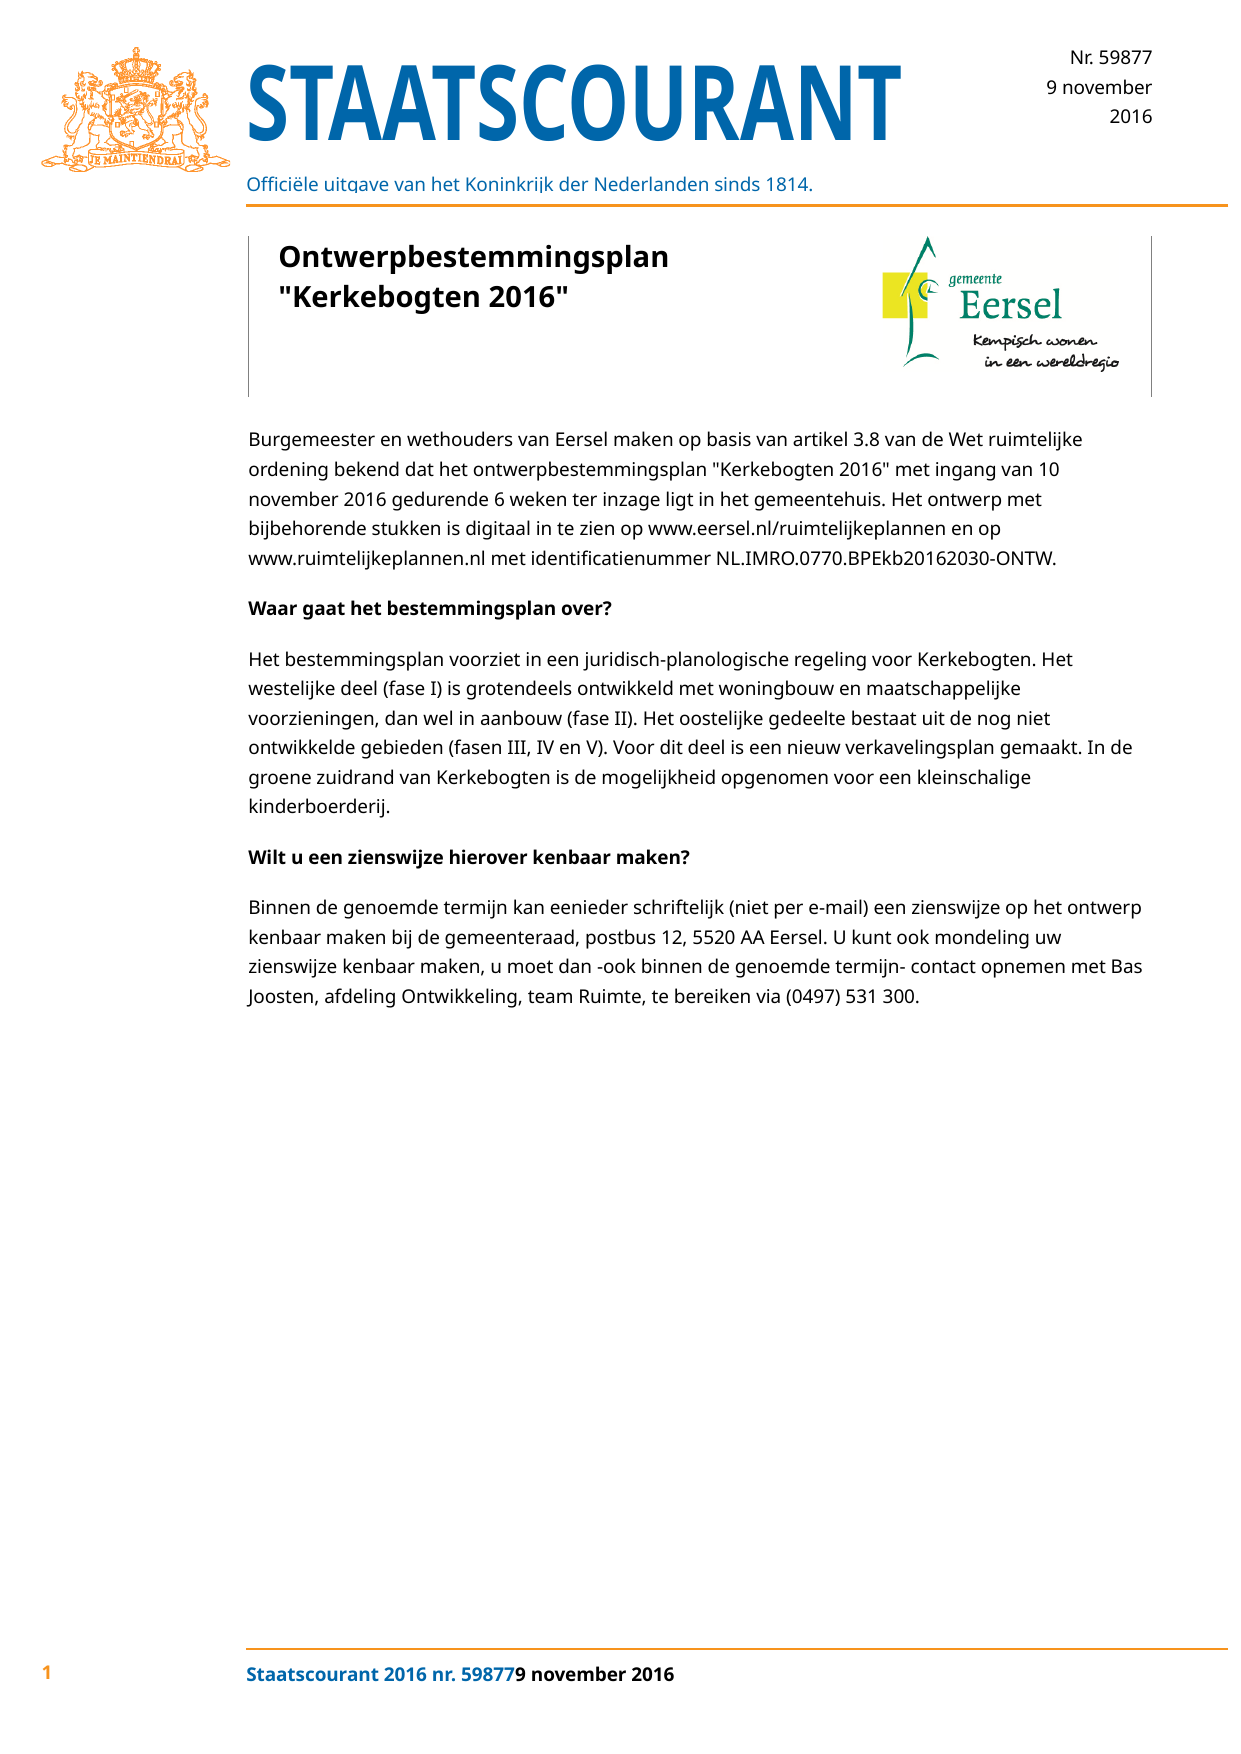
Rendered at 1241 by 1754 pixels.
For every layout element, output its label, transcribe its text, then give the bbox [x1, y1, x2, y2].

text Wilt u een zienswijze hierover kenbaar maken? [248, 844, 1152, 870]
picture [41, 47, 231, 172]
text Binnen de genoemde termijn kan eenieder schriftelijk (niet per e-mail) een zienswijze op het ontwerp kenbaar maken bij de gemeenteraad, postbus 12, 5520 AA Eersel. U kunt ook mondeling uw zienswijze kenbaar maken, u moet dan -ook binnen de genoemde termijn- contact opnemen met Bas Joosten, afdeling Ontwikkeling, team Ruimte, te bereiken via (0497) 531 300. [248, 894, 1152, 1009]
table_header Ontwerpbestemmingsplan "Kerkebogten 2016" [249, 236, 850, 397]
table_header [850, 236, 1151, 397]
text Waar gaat het bestemmingsplan over? [248, 595, 1152, 621]
text Het bestemmingsplan voorziet in een juridisch-planologische regeling voor Kerkebogten. Het westelijke deel (fase I) is grotendeels ontwikkeld met woningbouw en maatschappelijke voorzieningen, dan wel in aanbouw (fase II). Het oostelijke gedeelte bestaat uit de nog niet ontwikkelde gebieden (fasen III, IV en V). Voor dit deel is een nieuw verkavelingsplan gemaakt. In de groene zuidrand van Kerkebogten is de mogelijkheid opgenomen voor een kleinschalige kinderboerderij. [248, 646, 1152, 819]
picture [882, 236, 1119, 372]
text Burgemeester en wethouders van Eersel maken op basis van artikel 3.8 van de Wet ruimtelijke ordening bekend dat het ontwerpbestemmingsplan "Kerkebogten 2016" met ingang van 10 november 2016 gedurende 6 weken ter inzage ligt in het gemeentehuis. Het ontwerp met bijbehorende stukken is digitaal in te zien op www.eersel.nl/ruimtelijkeplannen en op www.ruimtelijkeplannen.nl met identificatienummer NL.IMRO.0770.BPEkb20162030-ONTW. [248, 427, 1152, 571]
